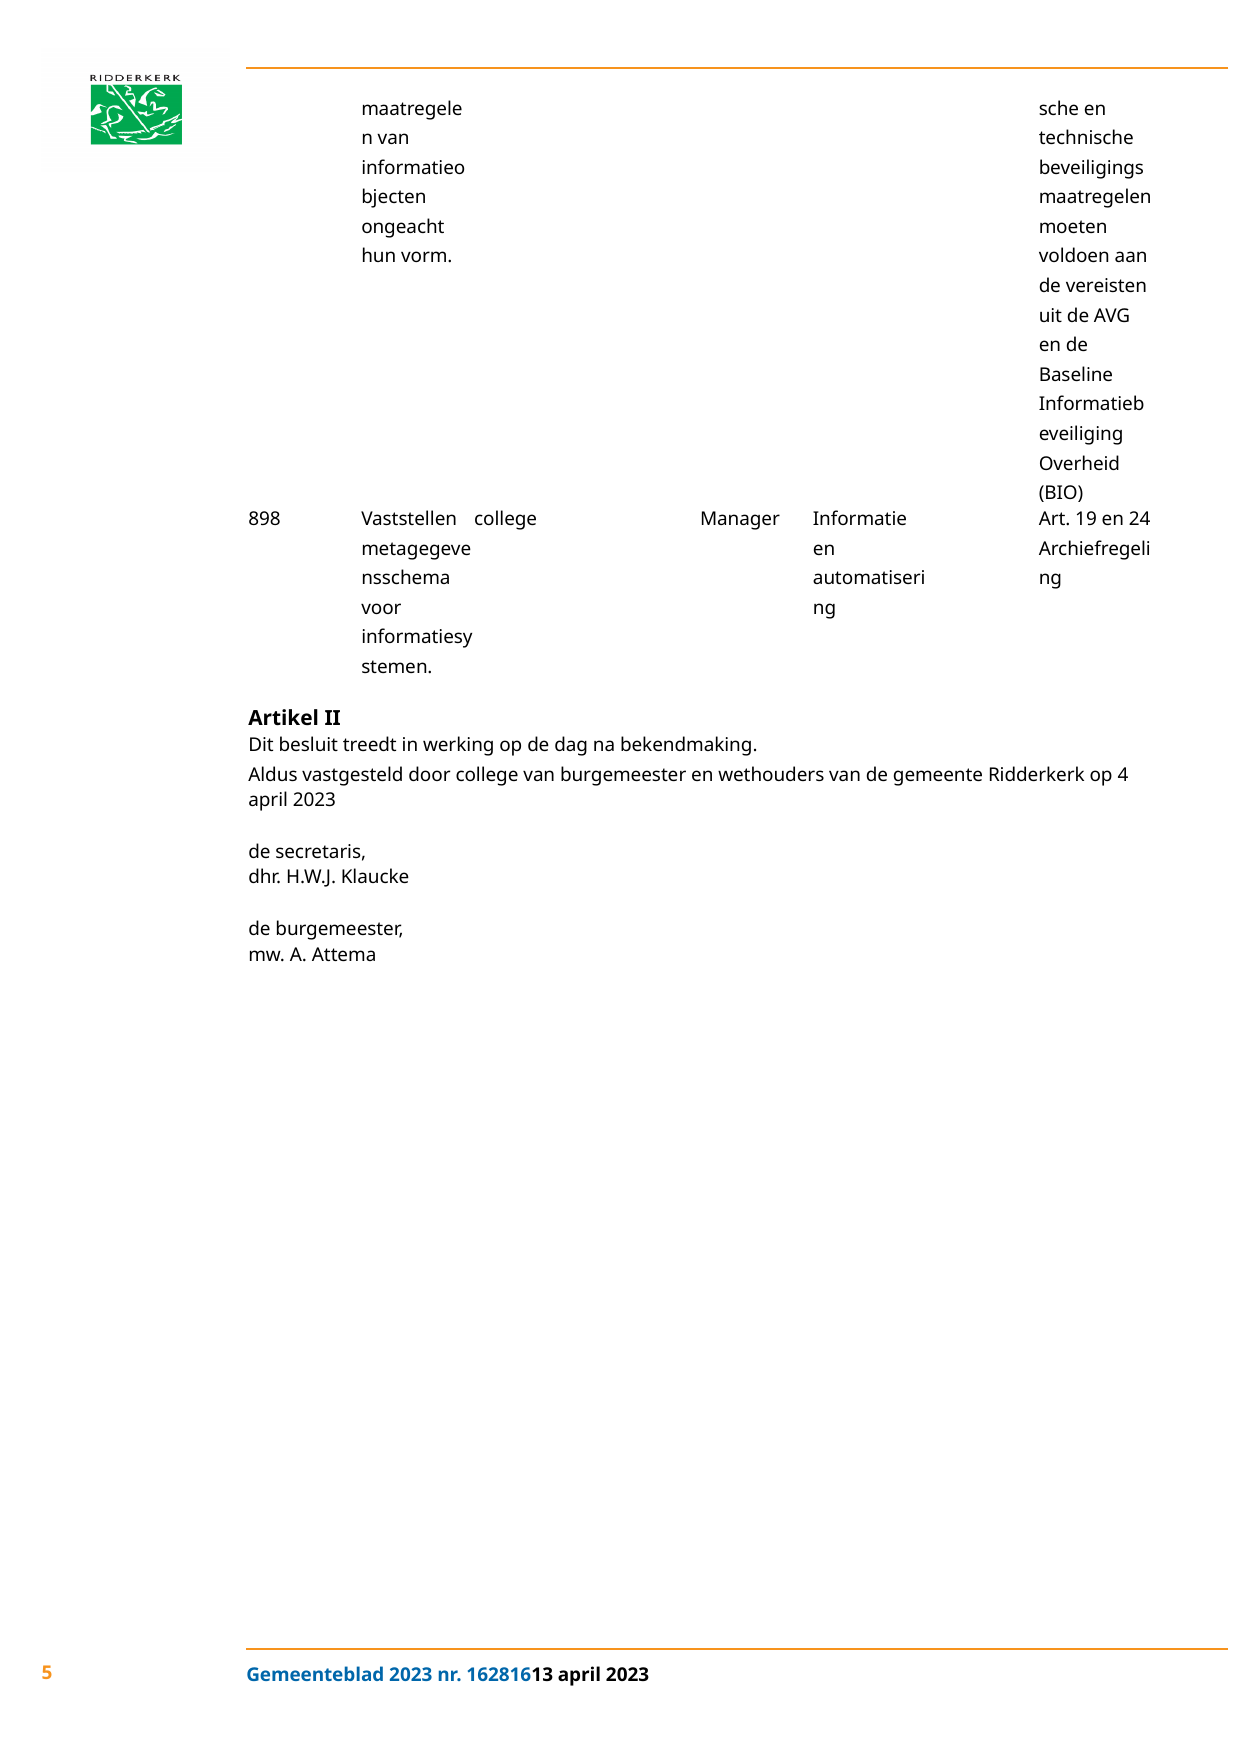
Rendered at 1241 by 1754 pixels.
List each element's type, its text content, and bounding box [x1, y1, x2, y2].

table_cell Informatie en automatisering [813, 505, 926, 679]
table_cell Vaststellen metagegevensschema voor informatiesystemen. [361, 505, 474, 679]
table_cell Art. 19 en 24 Archiefregeling [1039, 505, 1152, 679]
table_cell college [474, 505, 587, 679]
text Aldus vastgesteld door college van burgemeester en wethouders van de gemeente Ridderkerk op 4 april 2023 [248, 761, 1152, 812]
table_cell maatregelen van informatieobjecten ongeacht hun vorm. [361, 95, 474, 505]
text de secretaris, [248, 838, 1152, 864]
text Dit besluit treedt in werking op de dag na bekendmaking. [248, 731, 1152, 757]
text mw. A. Attema [248, 941, 1152, 967]
text de burgemeester, [248, 915, 1152, 941]
table_cell [248, 95, 361, 505]
table_cell [587, 95, 700, 505]
table_cell [926, 95, 1038, 505]
table_cell sche en technische beveiligingsmaatregelen moeten voldoen aan de vereisten uit de AVG en de Baseline Informatiebeveiliging Overheid (BIO) [1039, 95, 1152, 505]
table_cell [474, 95, 587, 505]
table_cell 898 [248, 505, 361, 679]
table_cell [813, 95, 926, 505]
picture [41, 47, 231, 172]
table_cell Manager [700, 505, 813, 679]
table_cell [926, 505, 1038, 679]
text Artikel II [248, 703, 1152, 731]
text dhr. H.W.J. Klaucke [248, 864, 1152, 889]
table_cell [587, 505, 700, 679]
table_cell [700, 95, 813, 505]
